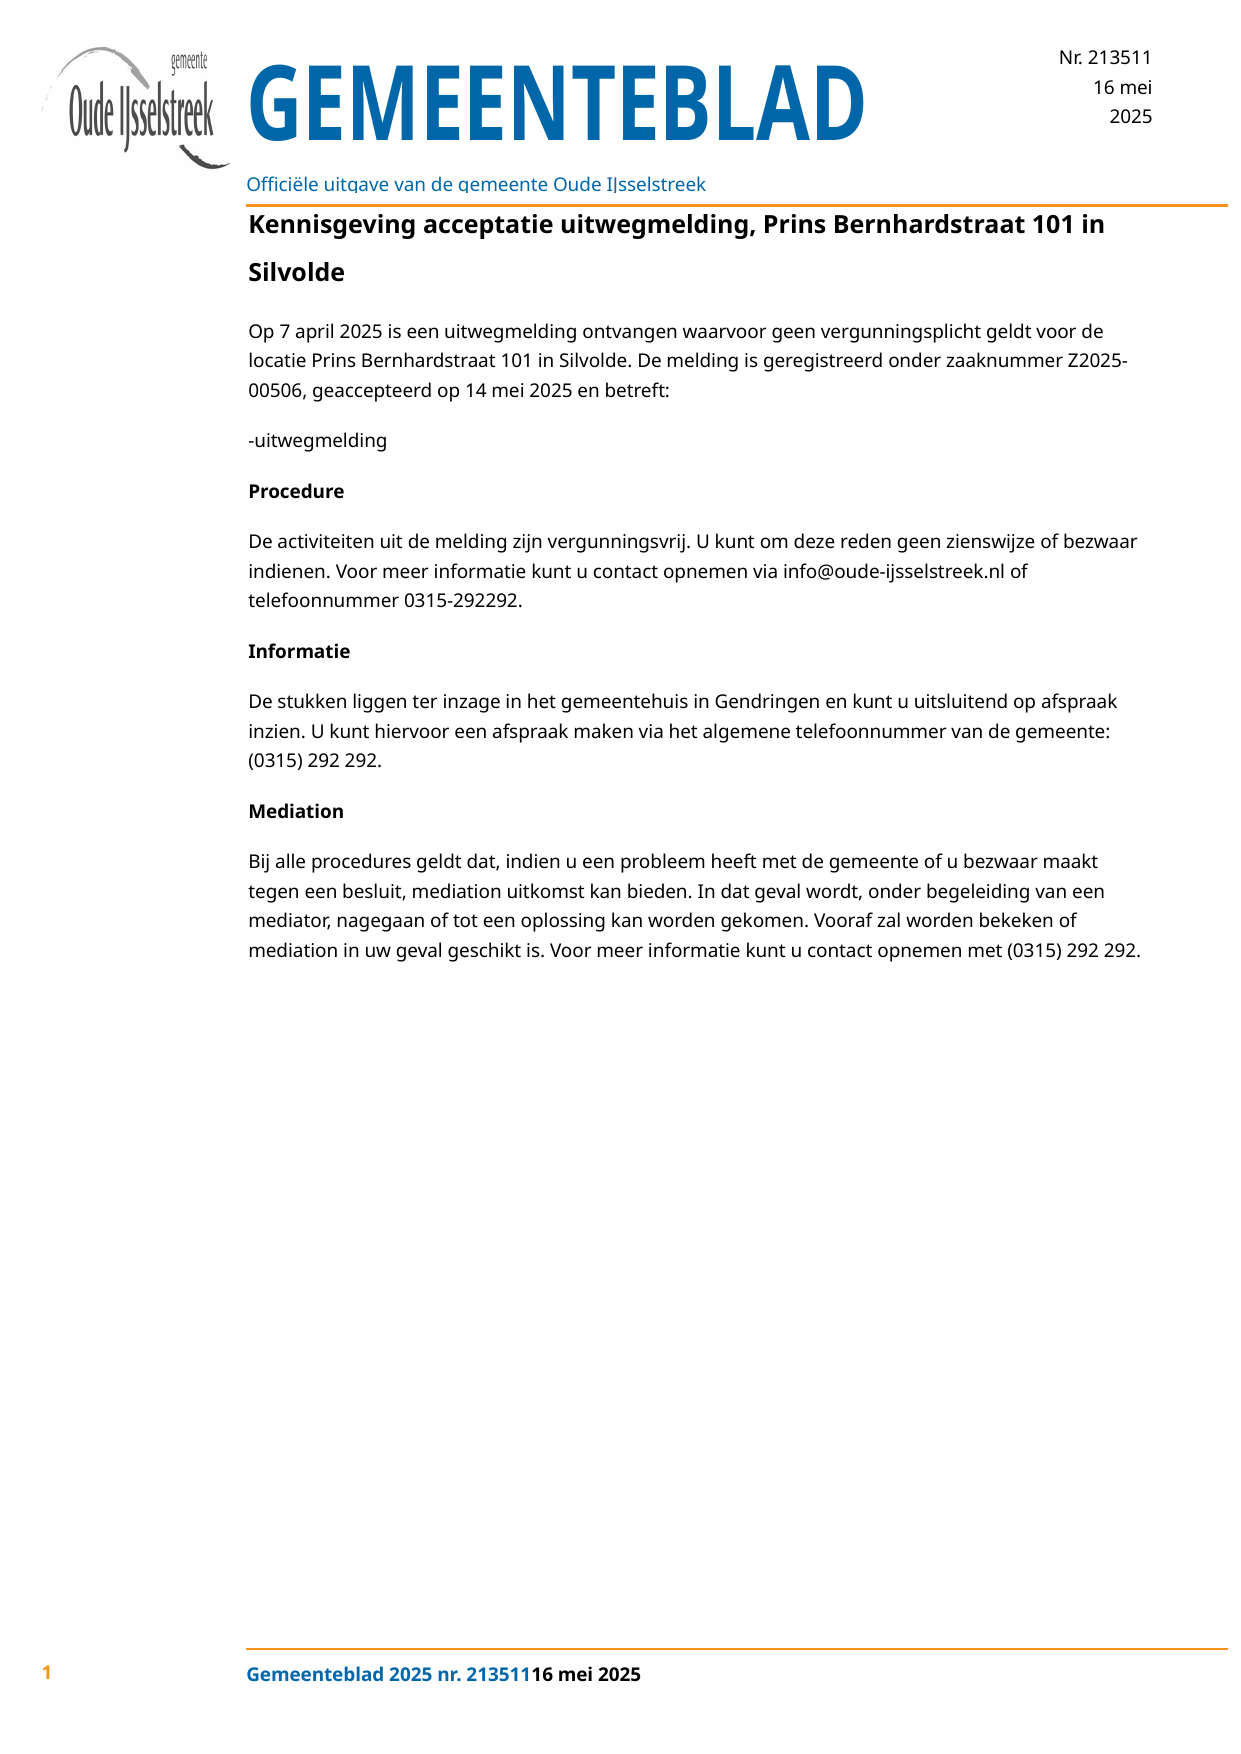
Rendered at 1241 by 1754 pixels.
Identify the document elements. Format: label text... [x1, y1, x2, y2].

text Mediation [248, 798, 1152, 824]
text -uitwegmelding [248, 427, 1152, 453]
text Informatie [248, 638, 1152, 664]
text Kennisgeving acceptatie uitwegmelding, Prins Bernhardstraat 101 in Silvolde [248, 207, 1152, 288]
text Op 7 april 2025 is een uitwegmelding ontvangen waarvoor geen vergunningsplicht geldt voor de locatie Prins Bernhardstraat 101 in Silvolde. De melding is geregistreerd onder zaaknummer Z2025-00506, geaccepteerd op 14 mei 2025 en betreft: [248, 318, 1152, 403]
text Procedure [248, 478, 1152, 504]
picture [41, 47, 231, 172]
text Bij alle procedures geldt dat, indien u een probleem heeft met de gemeente of u bezwaar maakt tegen een besluit, mediation uitkomst kan bieden. In dat geval wordt, onder begeleiding van een mediator, nagegaan of tot een oplossing kan worden gekomen. Vooraf zal worden bekeken of mediation in uw geval geschikt is. Voor meer informatie kunt u contact opnemen met (0315) 292 292. [248, 848, 1152, 963]
text De stukken liggen ter inzage in het gemeentehuis in Gendringen en kunt u uitsluitend op afspraak inzien. U kunt hiervoor een afspraak maken via het algemene telefoonnummer van de gemeente: (0315) 292 292. [248, 688, 1152, 773]
text De activiteiten uit de melding zijn vergunningsvrij. U kunt om deze reden geen zienswijze of bezwaar indienen. Voor meer informatie kunt u contact opnemen via info@oude-ijsselstreek.nl of telefoonnummer 0315-292292. [248, 528, 1152, 613]
